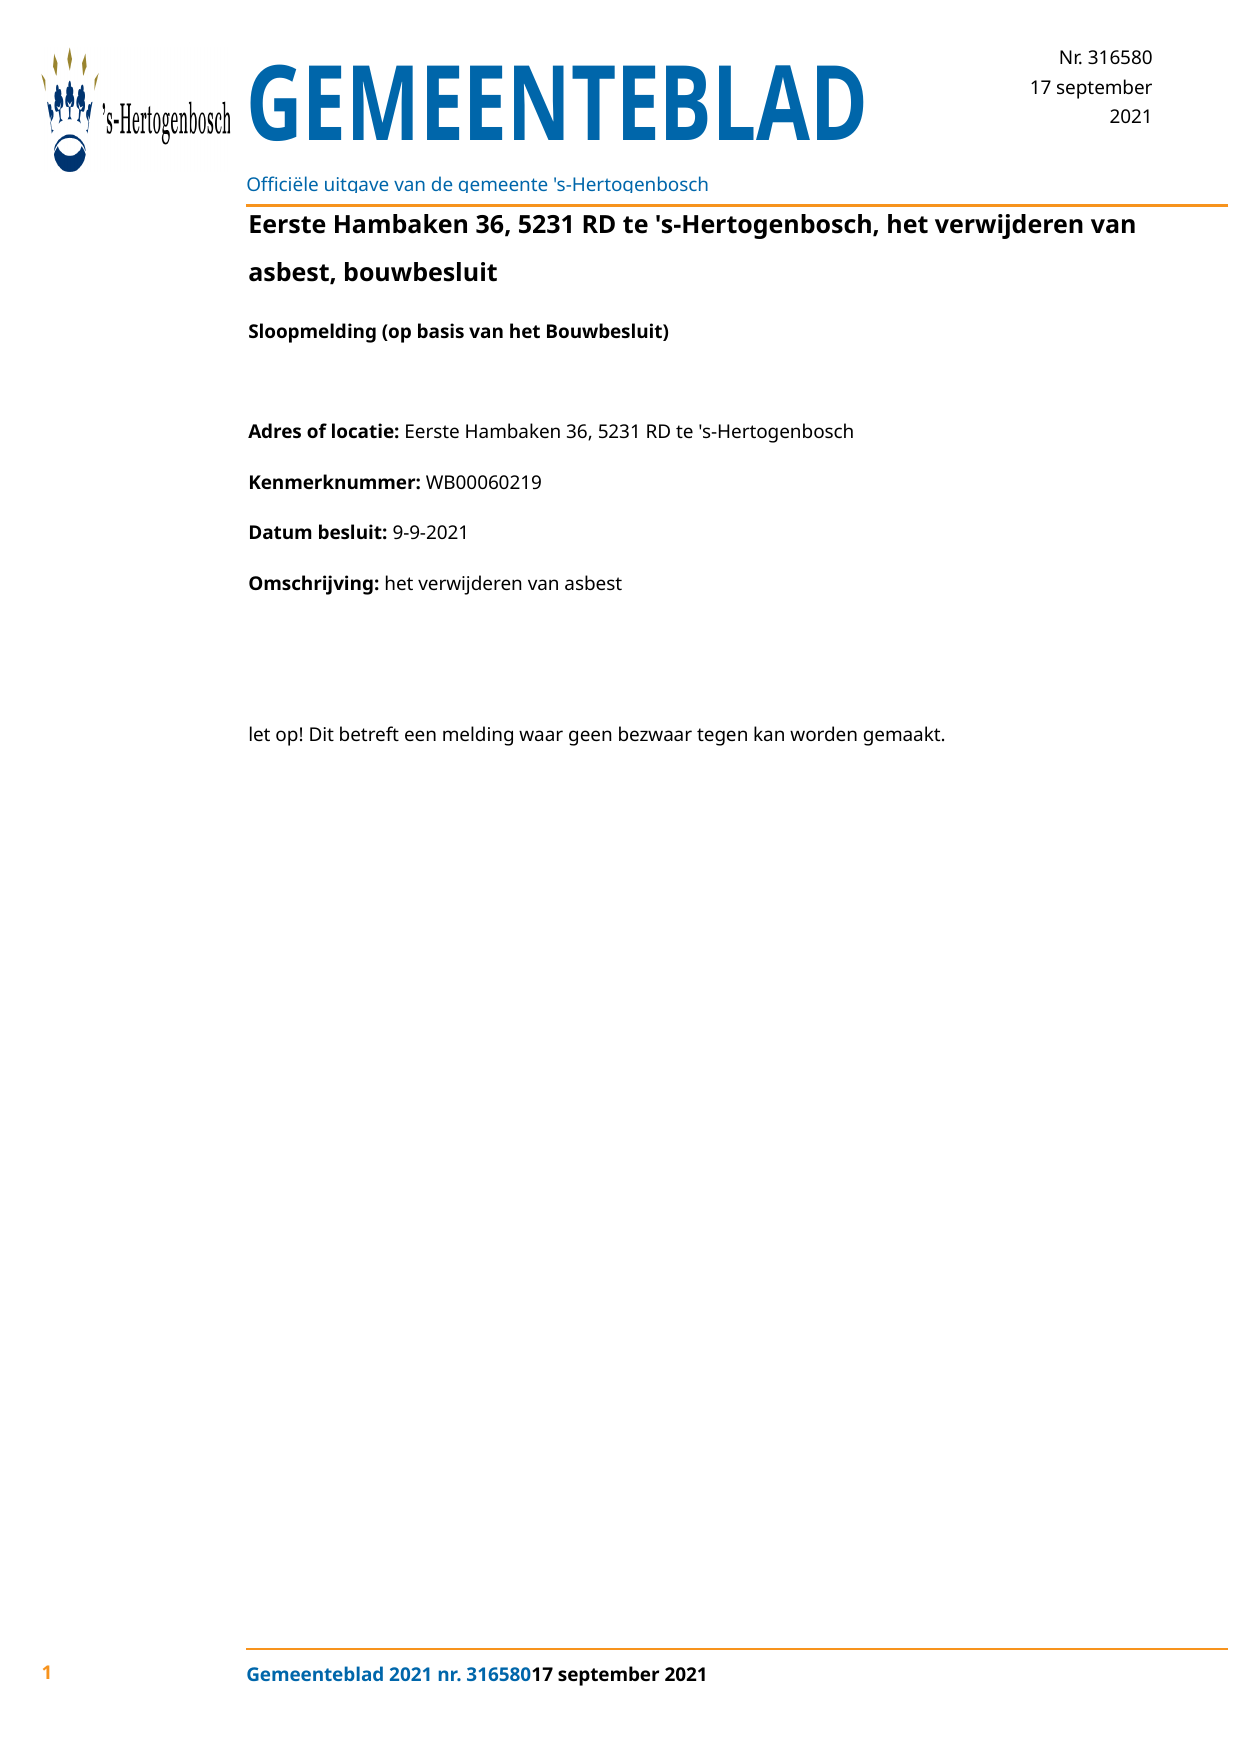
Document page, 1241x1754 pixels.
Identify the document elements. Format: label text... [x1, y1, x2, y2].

picture [41, 47, 231, 172]
text Datum besluit: 9-9-2021 [248, 519, 1152, 545]
text Sloopmelding (op basis van het Bouwbesluit) [248, 318, 1152, 344]
text Omschrijving: het verwijderen van asbest [248, 570, 1152, 596]
text Adres of locatie: Eerste Hambaken 36, 5231 RD te 's-Hertogenbosch [248, 419, 1152, 444]
text let op! Dit betreft een melding waar geen bezwaar tegen kan worden gemaakt. [248, 721, 1152, 747]
text Eerste Hambaken 36, 5231 RD te 's-Hertogenbosch, het verwijderen van asbest, bouwbesluit [248, 207, 1152, 288]
text Kenmerknummer: WB00060219 [248, 469, 1152, 495]
